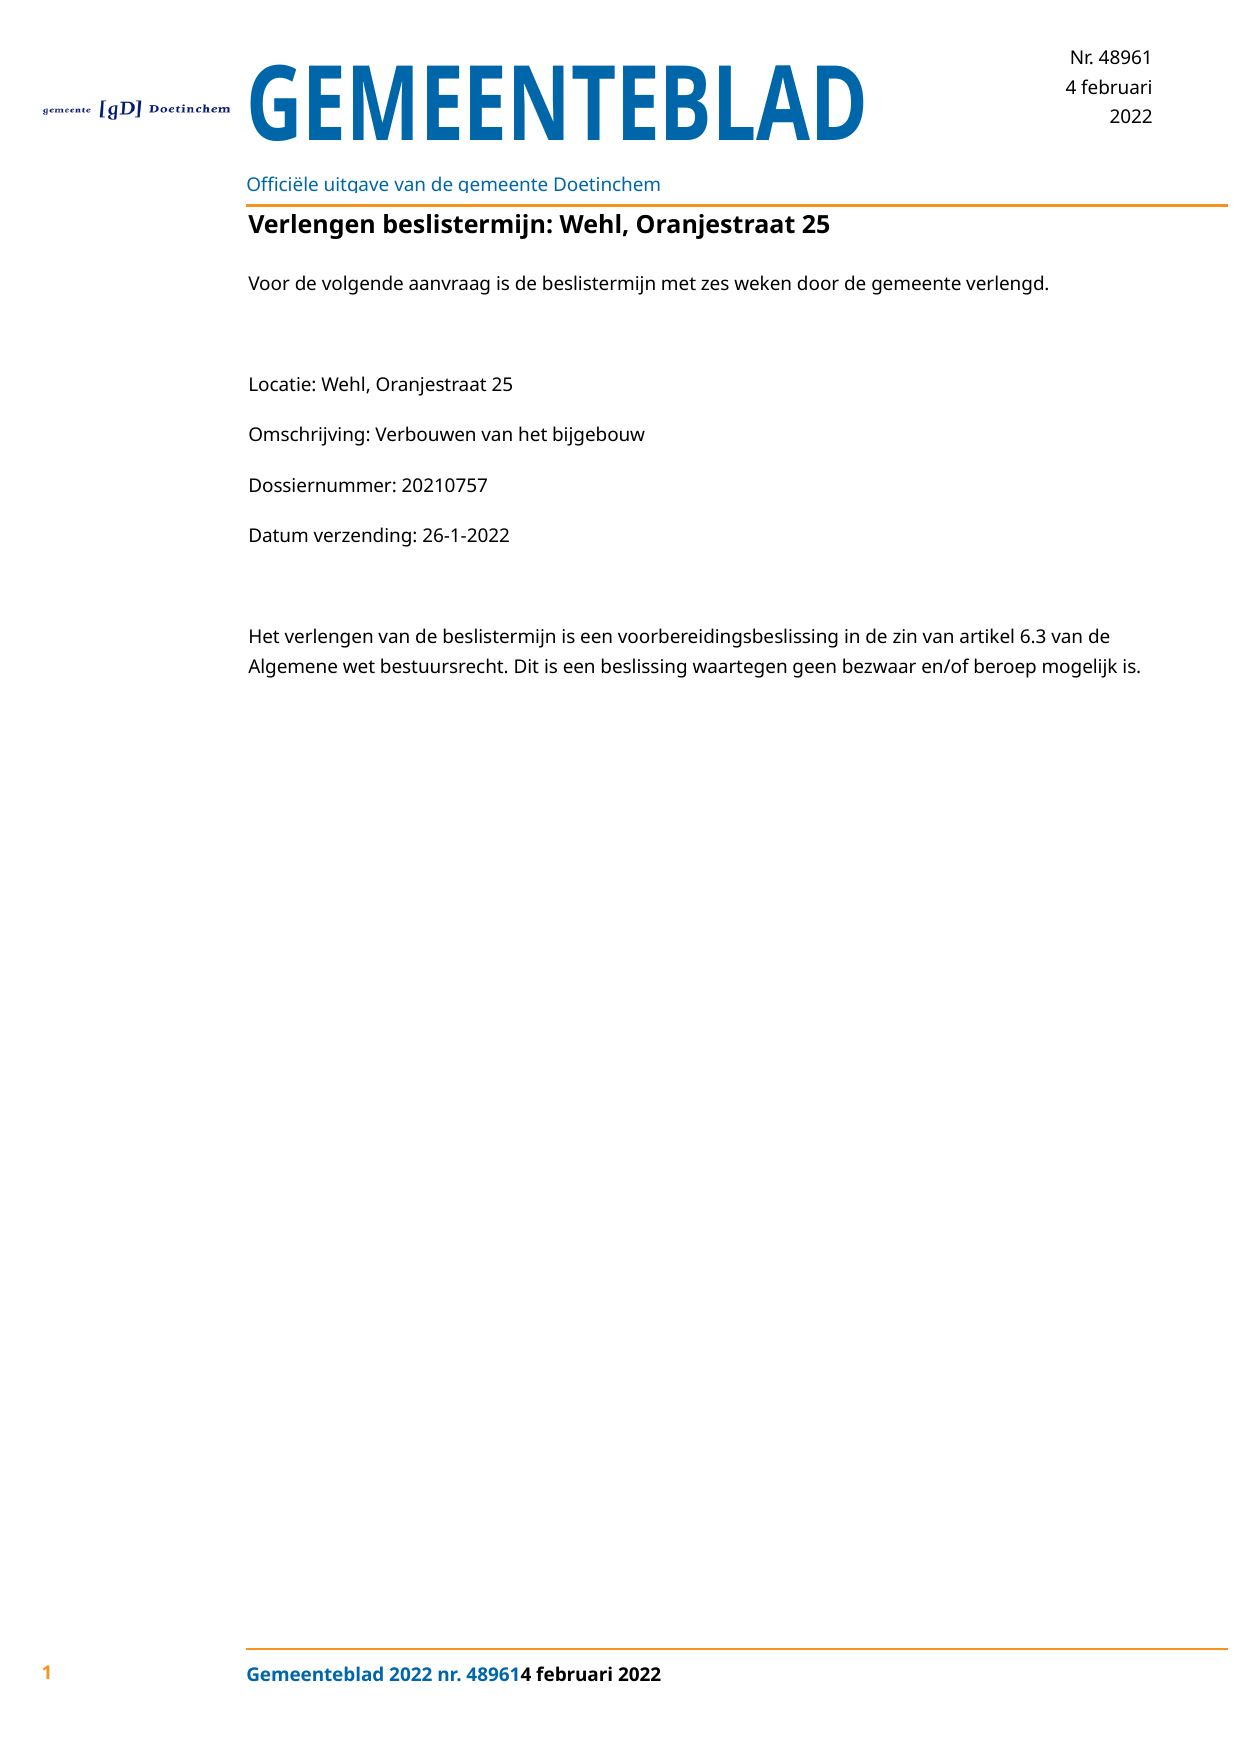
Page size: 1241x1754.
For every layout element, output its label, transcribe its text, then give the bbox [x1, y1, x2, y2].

text Locatie: Wehl, Oranjestraat 25 [248, 371, 1152, 397]
text Omschrijving: Verbouwen van het bijgebouw [248, 422, 1152, 447]
text Dossiernummer: 20210757 [248, 472, 1152, 498]
picture [41, 47, 231, 172]
text Voor de volgende aanvraag is de beslistermijn met zes weken door de gemeente verlengd. [248, 270, 1152, 296]
text Datum verzending: 26-1-2022 [248, 522, 1152, 548]
text Het verlengen van de beslistermijn is een voorbereidingsbeslissing in de zin van artikel 6.3 van de Algemene wet bestuursrecht. Dit is een beslissing waartegen geen bezwaar en/of beroep mogelijk is. [248, 623, 1152, 678]
text Verlengen beslistermijn: Wehl, Oranjestraat 25 [248, 207, 1152, 241]
